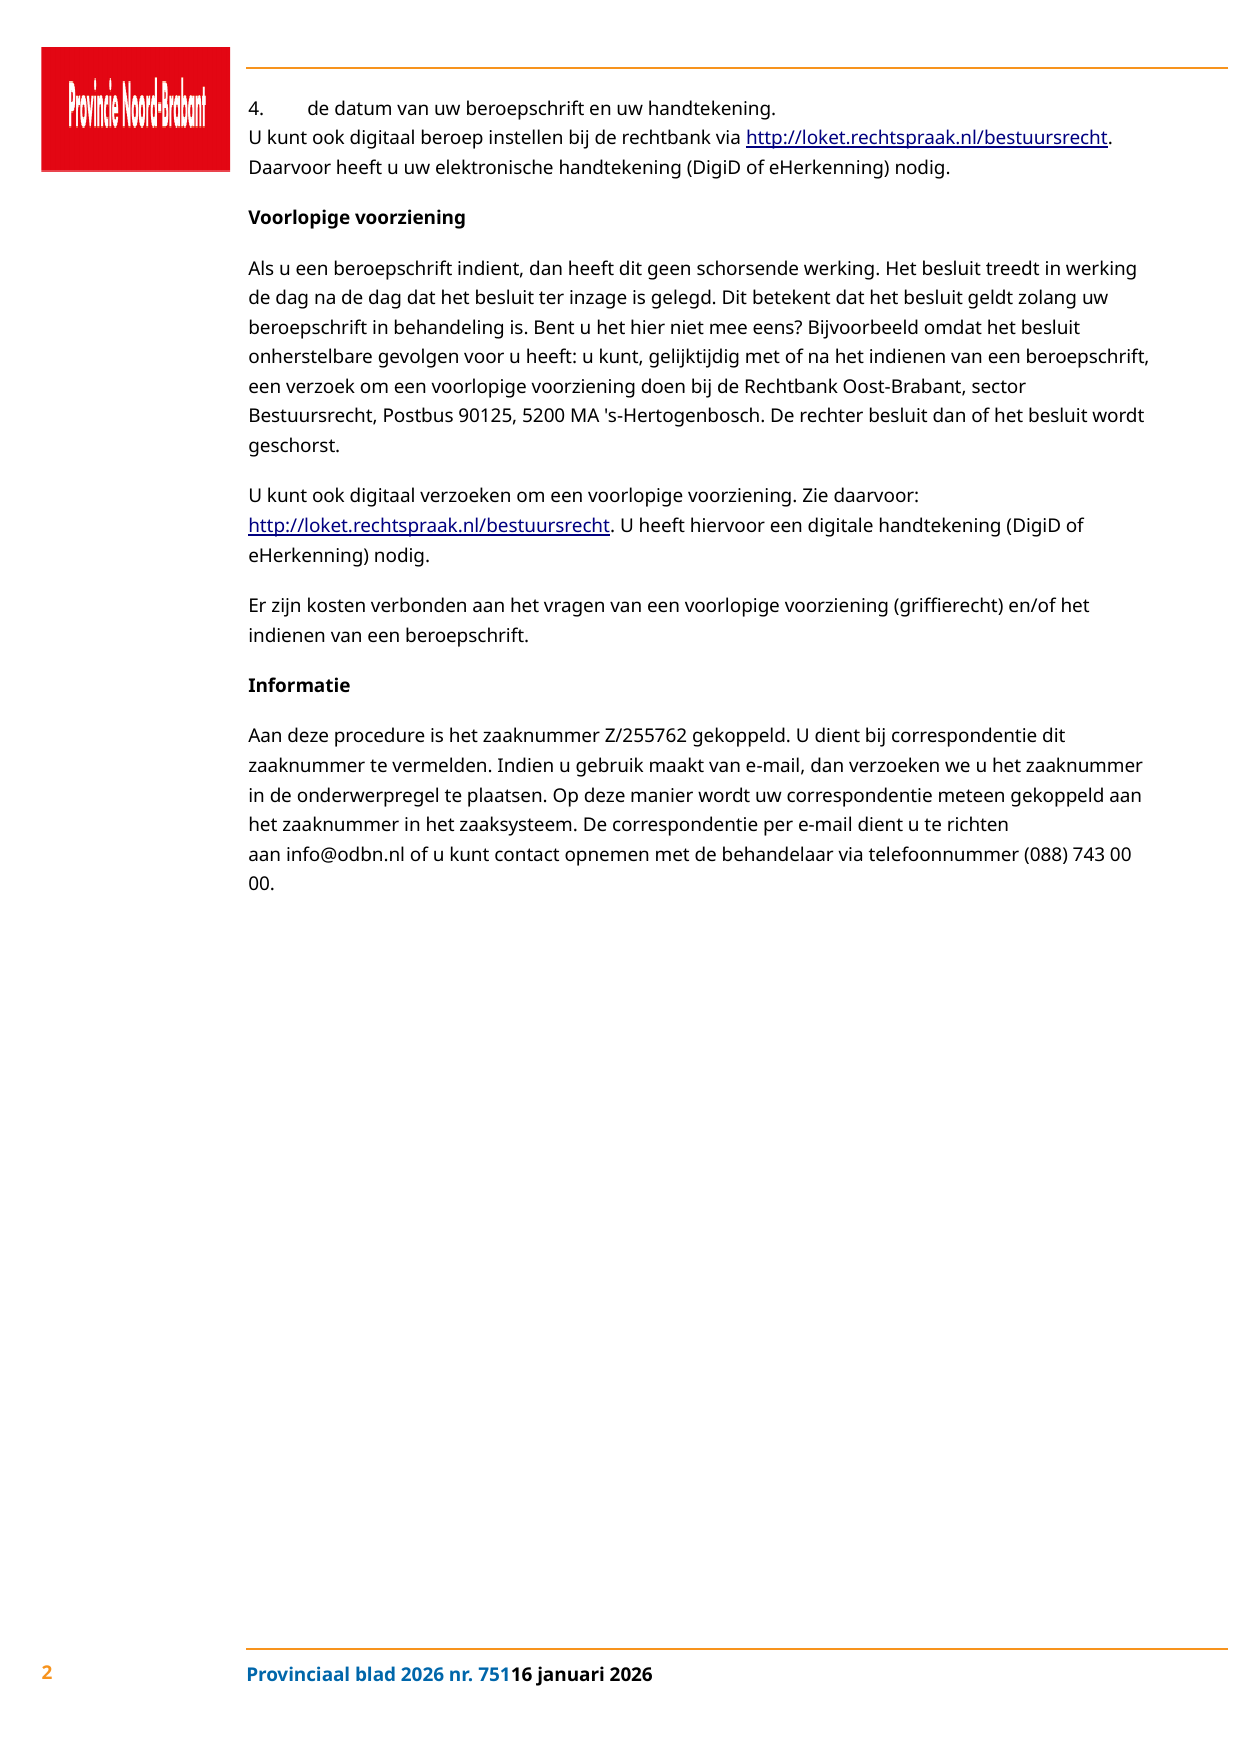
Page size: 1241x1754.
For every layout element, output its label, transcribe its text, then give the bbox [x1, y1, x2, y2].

list de datum van uw beroepschrift en uw handtekening. [248, 95, 1152, 121]
text Voorlopige voorziening [248, 204, 1152, 230]
text Er zijn kosten verbonden aan het vragen van een voorlopige voorziening (griffierecht) en/of het indienen van een beroepschrift. [248, 592, 1152, 648]
text U kunt ook digitaal beroep instellen bij de rechtbank via http://loket.rechtspraak.nl/bestuursrecht. Daarvoor heeft u uw elektronische handtekening (DigiD of eHerkenning) nodig. [248, 124, 1152, 180]
picture [41, 47, 231, 172]
text U kunt ook digitaal verzoeken om een voorlopige voorziening. Zie daarvoor: http://loket.rechtspraak.nl/bestuursrecht. U heeft hiervoor een digitale handtekening (DigiD of eHerkenning) nodig. [248, 483, 1152, 568]
text Informatie [248, 672, 1152, 698]
text Aan deze procedure is het zaaknummer Z/255762 gekoppeld. U dient bij correspondentie dit zaaknummer te vermelden. Indien u gebruik maakt van e-mail, dan verzoeken we u het zaaknummer in de onderwerpregel te plaatsen. Op deze manier wordt uw correspondentie meteen gekoppeld aan het zaaknummer in het zaaksysteem. De correspondentie per e-mail dient u te richten aan info@odbn.nl of u kunt contact opnemen met de behandelaar via telefoonnummer (088) 743 00 00. [248, 723, 1152, 896]
text Als u een beroepschrift indient, dan heeft dit geen schorsende werking. Het besluit treedt in werking de dag na de dag dat het besluit ter inzage is gelegd. Dit betekent dat het besluit geldt zolang uw beroepschrift in behandeling is. Bent u het hier niet mee eens? Bijvoorbeeld omdat het besluit onherstelbare gevolgen voor u heeft: u kunt, gelijktijdig met of na het indienen van een beroepschrift, een verzoek om een voorlopige voorziening doen bij de Rechtbank Oost-Brabant, sector Bestuursrecht, Postbus 90125, 5200 MA 's‑Hertogenbosch. De rechter besluit dan of het besluit wordt geschorst. [248, 255, 1152, 458]
